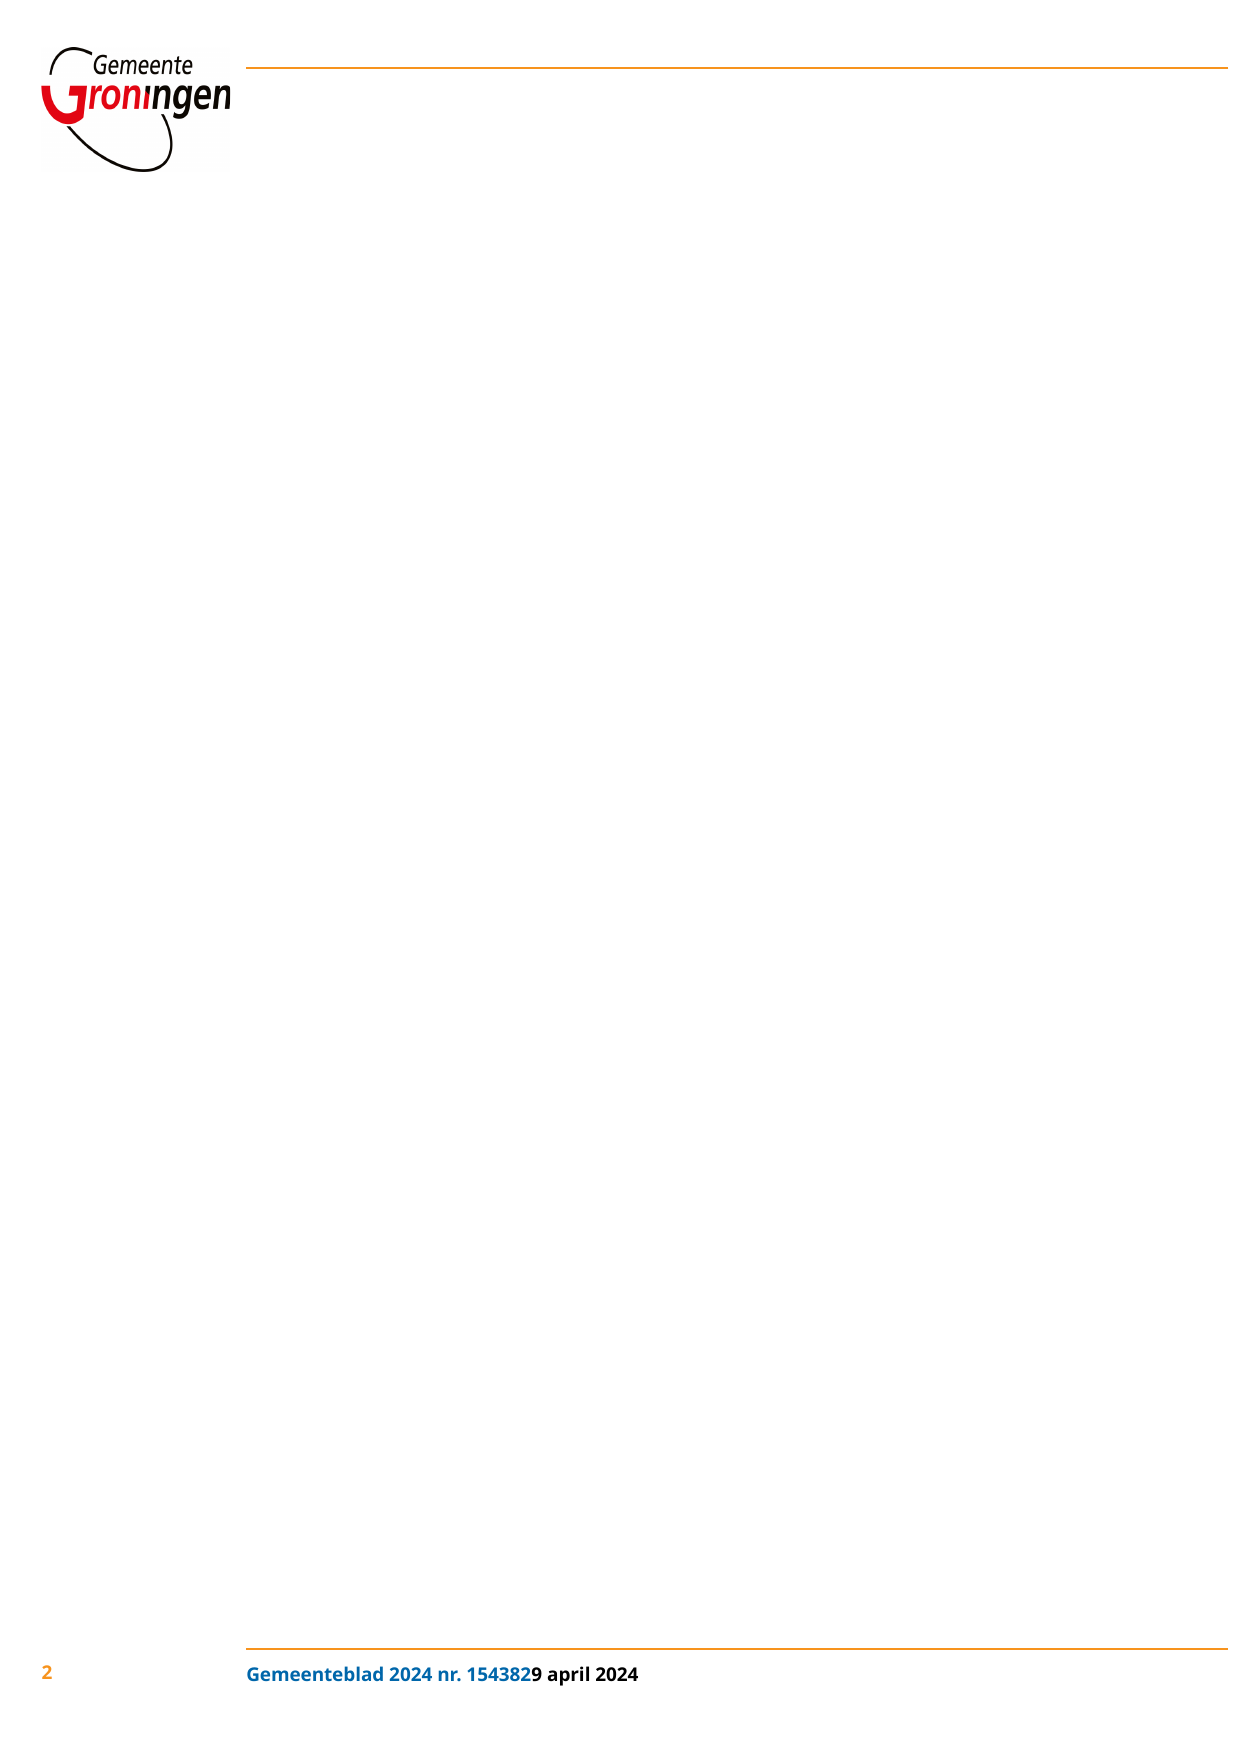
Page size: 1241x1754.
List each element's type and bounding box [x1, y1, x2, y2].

picture [41, 47, 231, 172]
